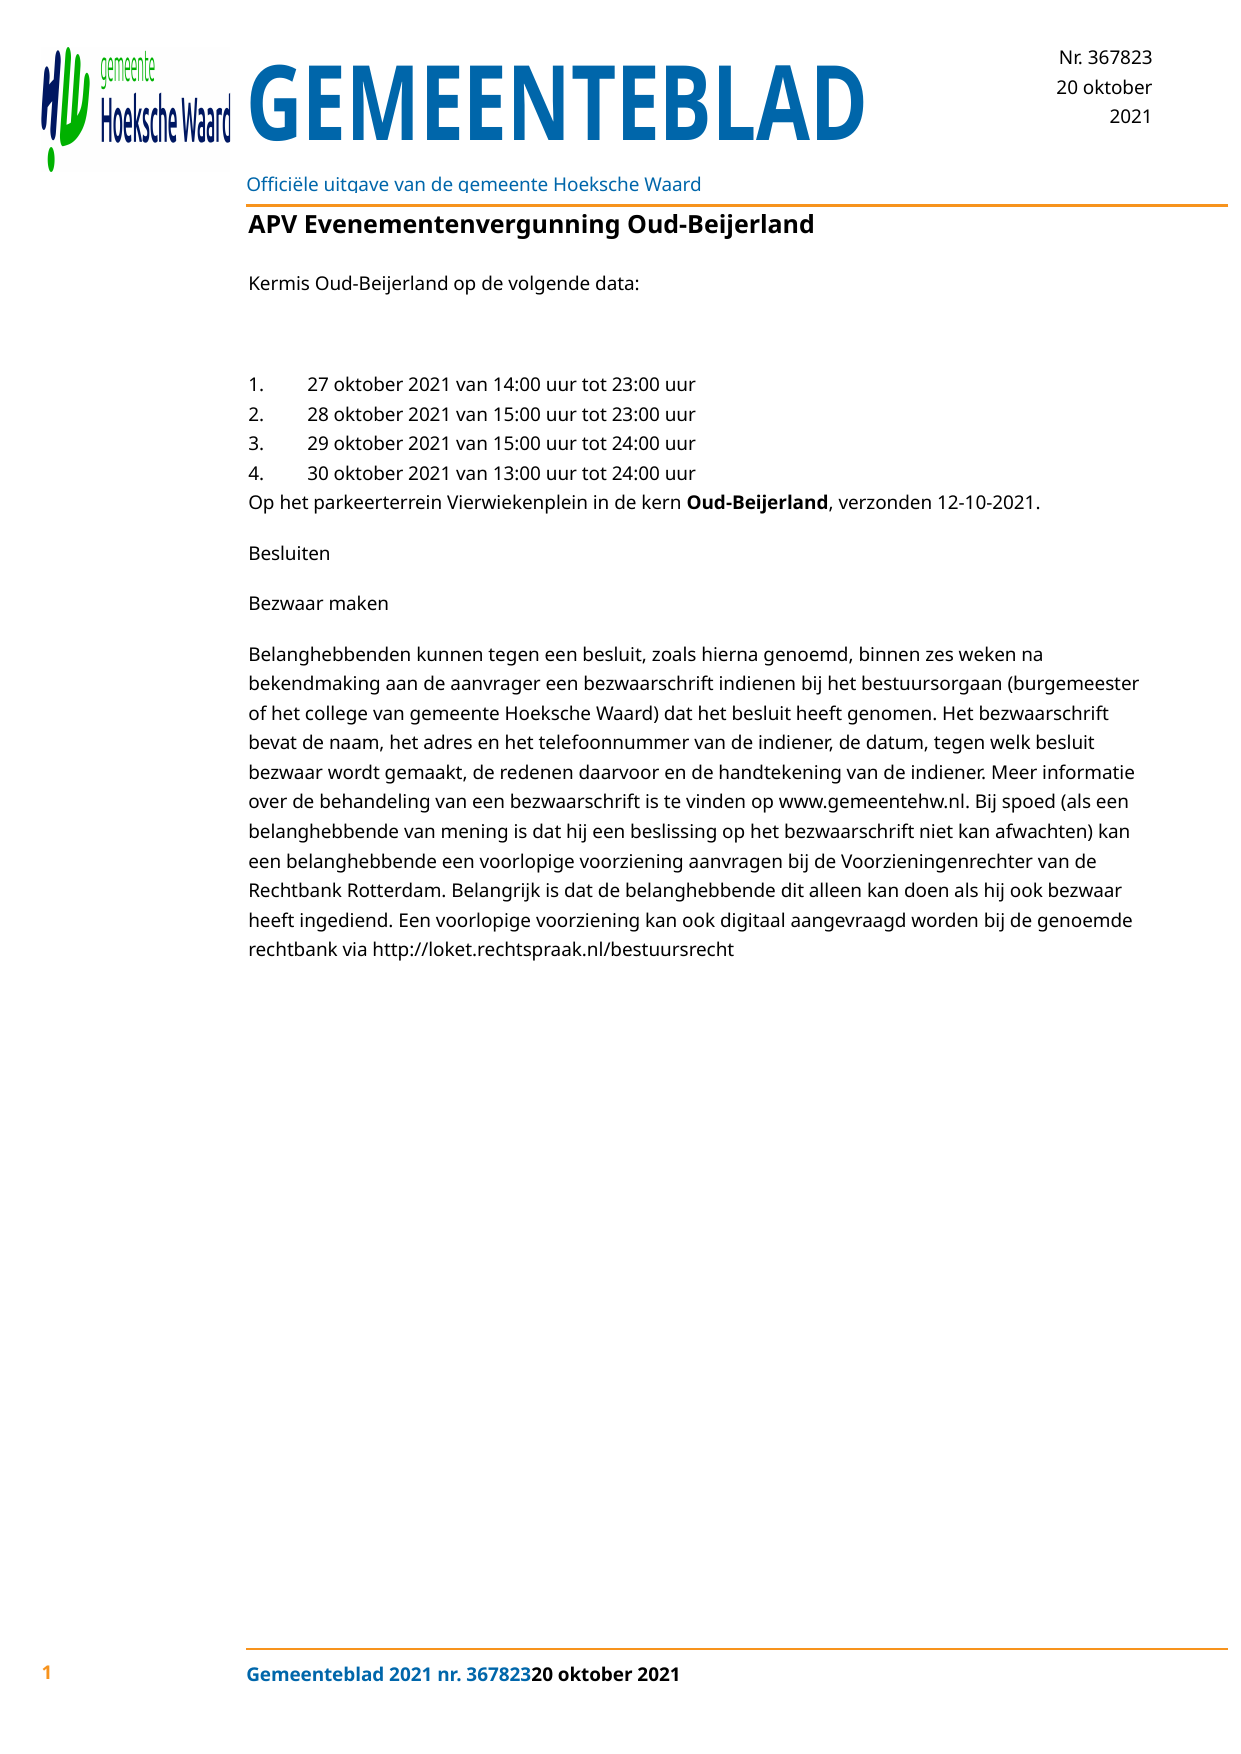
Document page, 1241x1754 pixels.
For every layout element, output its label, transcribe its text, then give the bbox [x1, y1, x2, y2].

list 30 oktober 2021 van 13:00 uur tot 24:00 uur [248, 460, 1152, 486]
text Belanghebbenden kunnen tegen een besluit, zoals hierna genoemd, binnen zes weken na bekendmaking aan de aanvrager een bezwaarschrift indienen bij het bestuursorgaan (burgemeester of het college van gemeente Hoeksche Waard) dat het besluit heeft genomen. Het bezwaarschrift bevat de naam, het adres en het telefoonnummer van de indiener, de datum, tegen welk besluit bezwaar wordt gemaakt, de redenen daarvoor en de handtekening van de indiener. Meer informatie over de behandeling van een bezwaarschrift is te vinden op www.gemeentehw.nl. Bij spoed (als een belanghebbende van mening is dat hij een beslissing op het bezwaarschrift niet kan afwachten) kan een belanghebbende een voorlopige voorziening aanvragen bij de Voorzieningenrechter van de Rechtbank Rotterdam. Belangrijk is dat de belanghebbende dit alleen kan doen als hij ook bezwaar heeft ingediend. Een voorlopige voorziening kan ook digitaal aangevraagd worden bij de genoemde rechtbank via http://loket.rechtspraak.nl/bestuursrecht [248, 641, 1152, 962]
list 29 oktober 2021 van 15:00 uur tot 24:00 uur [248, 430, 1152, 456]
text APV Evenementenvergunning Oud-Beijerland [248, 207, 1152, 241]
text Kermis Oud-Beijerland op de volgende data: [248, 270, 1152, 296]
text Op het parkeerterrein Vierwiekenplein in de kern Oud-Beijerland, verzonden 12-10-2021. [248, 489, 1152, 515]
list 27 oktober 2021 van 14:00 uur tot 23:00 uur [248, 371, 1152, 397]
text Bezwaar maken [248, 590, 1152, 616]
list 28 oktober 2021 van 15:00 uur tot 23:00 uur [248, 401, 1152, 426]
text Besluiten [248, 540, 1152, 566]
picture [41, 47, 231, 172]
